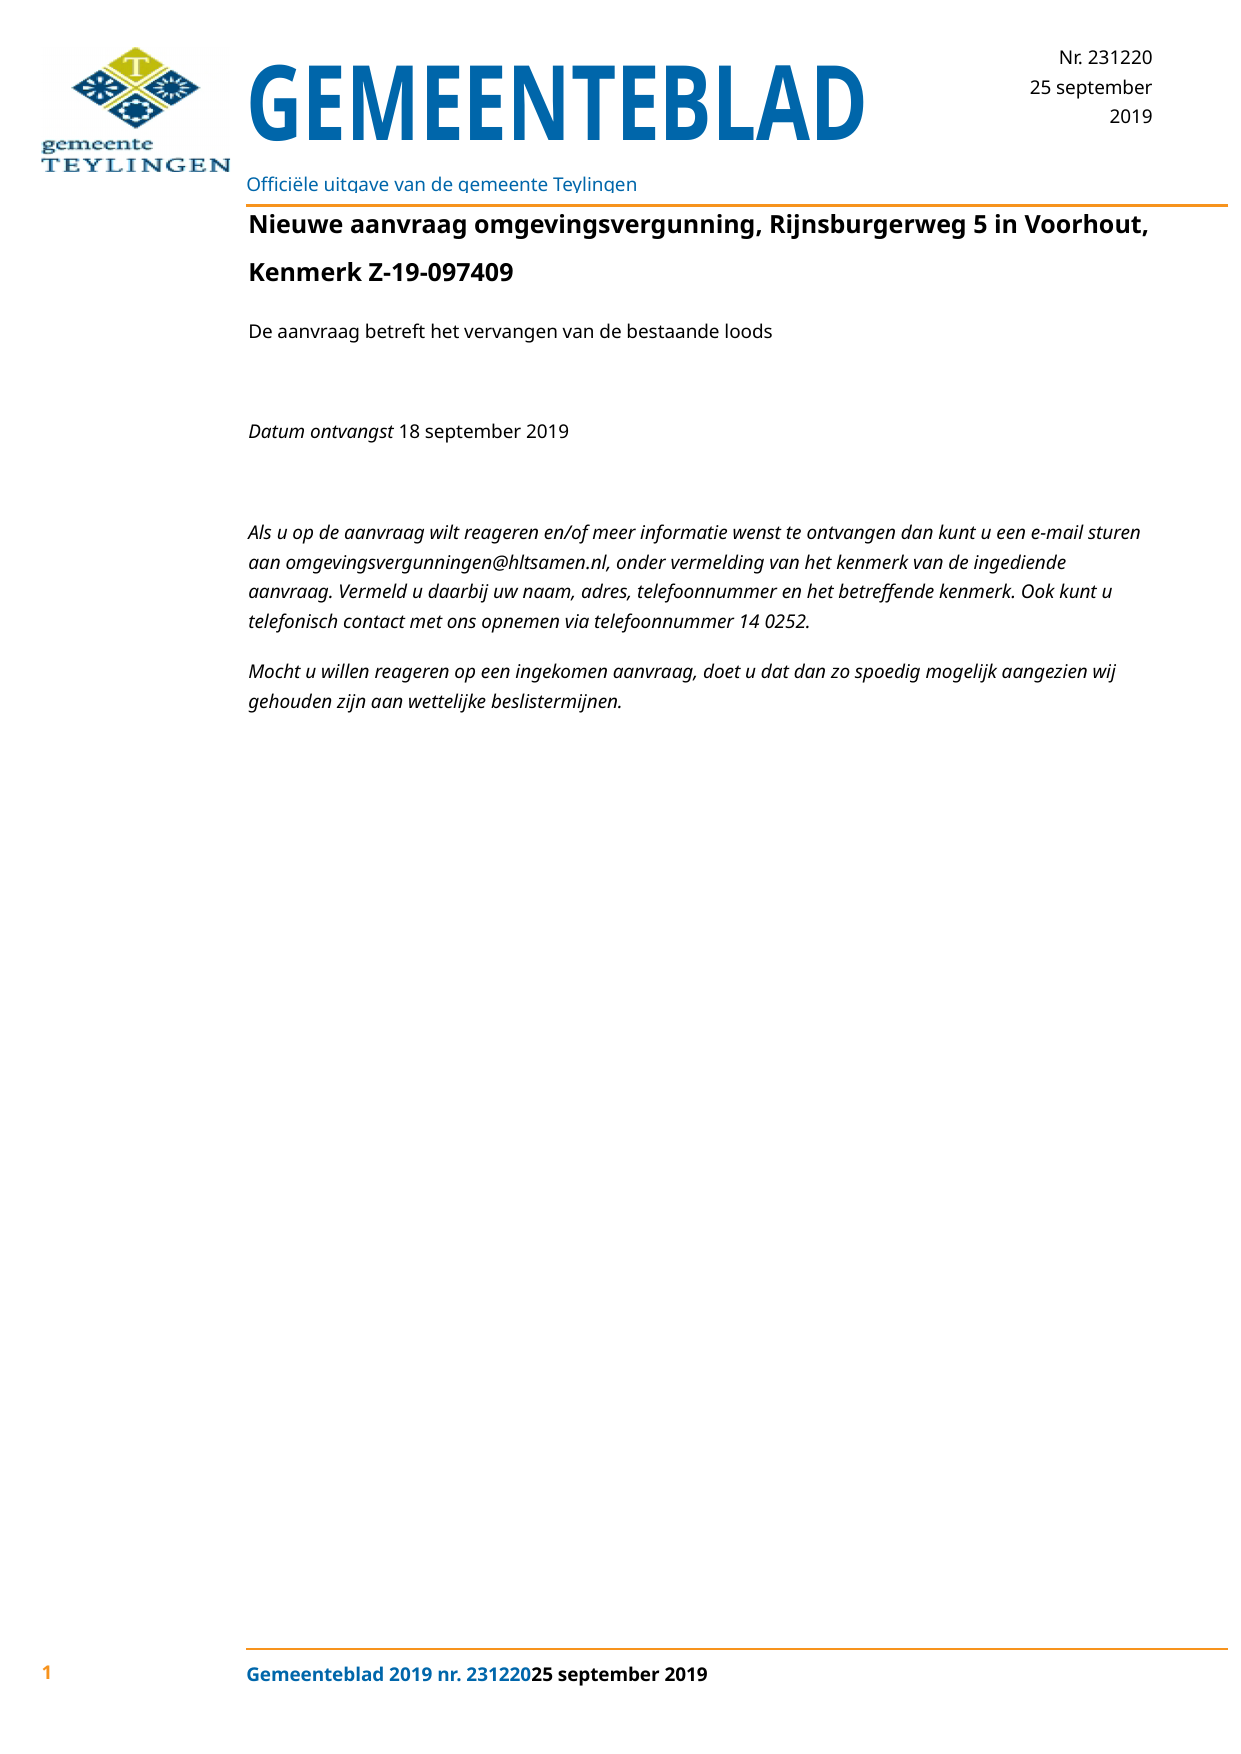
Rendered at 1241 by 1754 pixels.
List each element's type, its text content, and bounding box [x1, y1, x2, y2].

text Als u op de aanvraag wilt reageren en/of meer informatie wenst te ontvangen dan kunt u een e-mail sturen aan omgevingsvergunningen@hltsamen.nl, onder vermelding van het kenmerk van de ingediende aanvraag. Vermeld u daarbij uw naam, adres, telefoonnummer en het betreffende kenmerk. Ook kunt u telefonisch contact met ons opnemen via telefoonnummer 14 0252. [248, 519, 1152, 634]
text Datum ontvangst 18 september 2019 [248, 419, 1152, 444]
text Mocht u willen reageren op een ingekomen aanvraag, doet u dat dan zo spoedig mogelijk aangezien wij gehouden zijn aan wettelijke beslistermijnen. [248, 659, 1152, 714]
text De aanvraag betreft het vervangen van de bestaande loods [248, 318, 1152, 344]
picture [41, 47, 231, 172]
text Nieuwe aanvraag omgevingsvergunning, Rijnsburgerweg 5 in Voorhout, Kenmerk Z-19-097409 [248, 207, 1152, 288]
